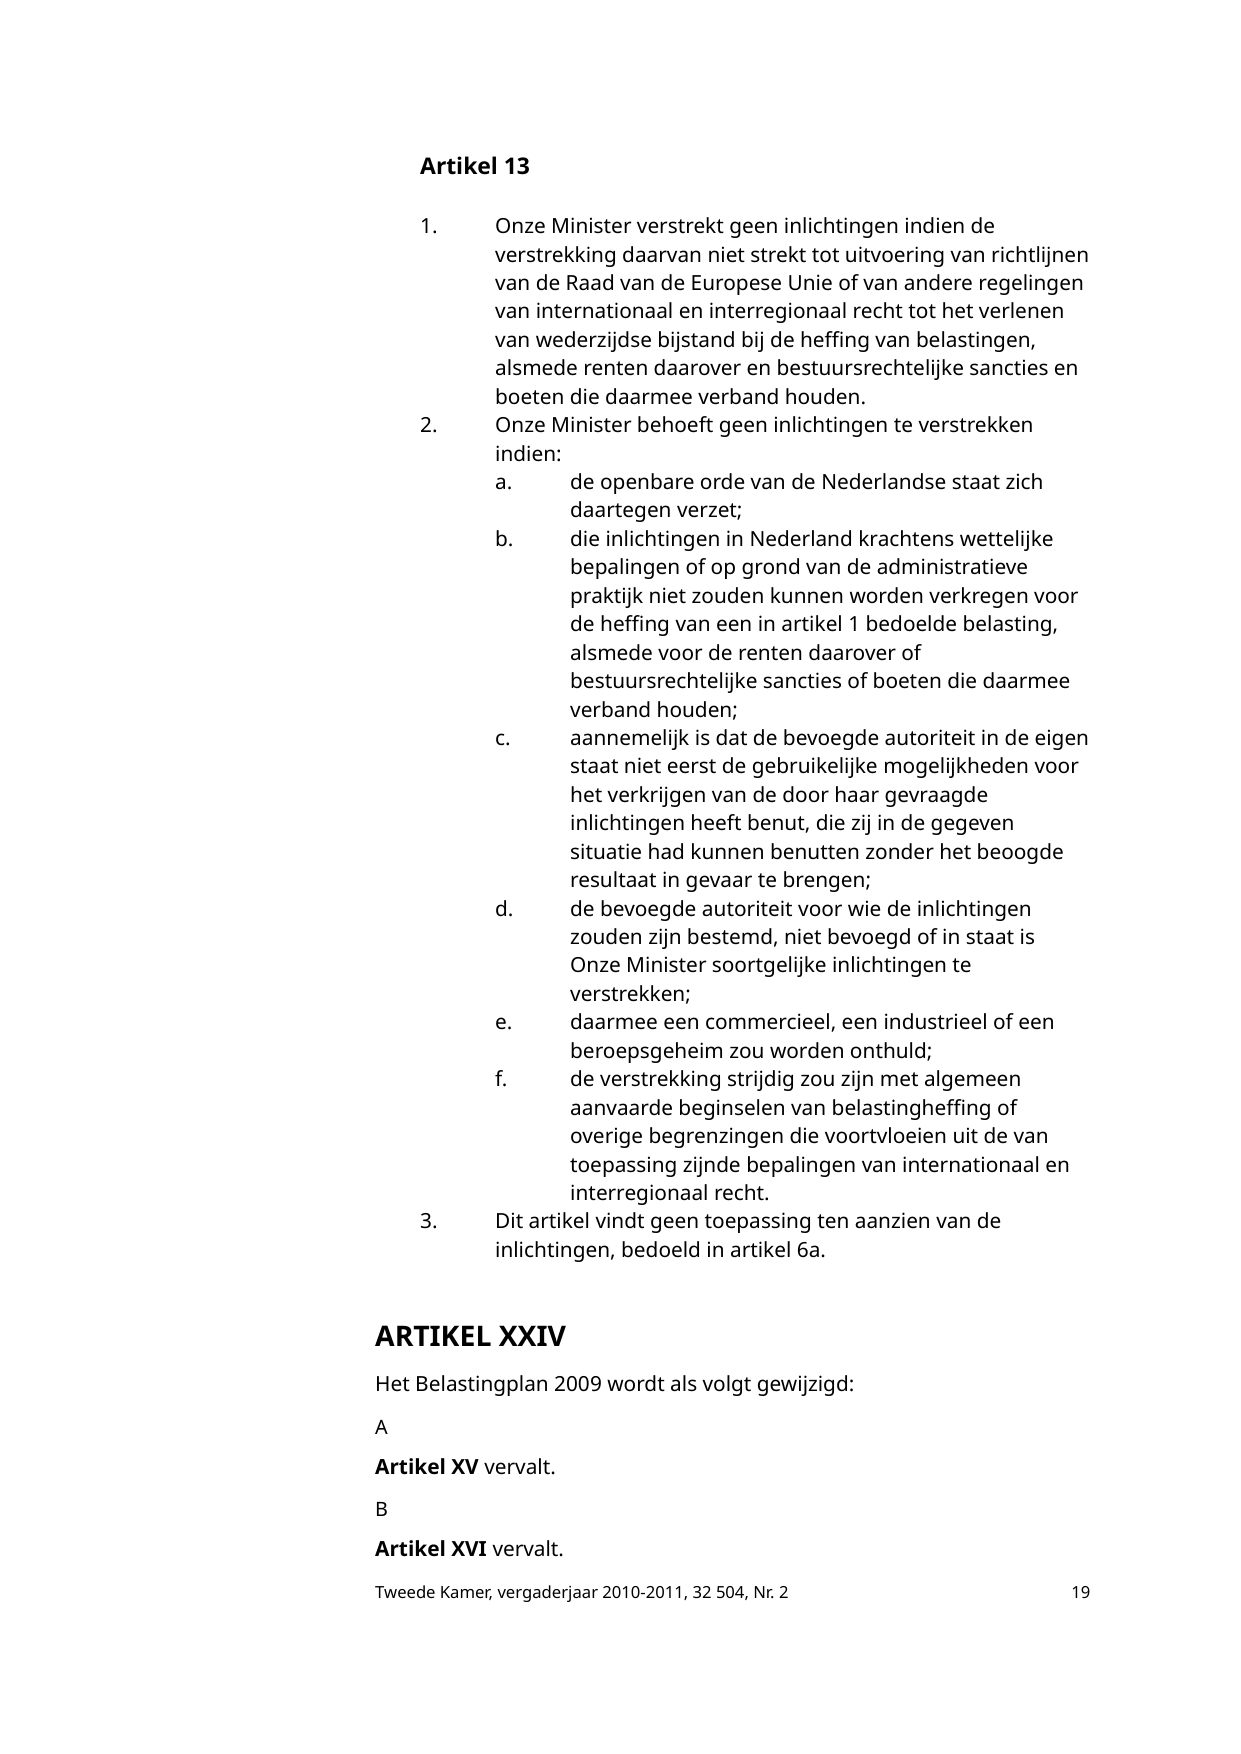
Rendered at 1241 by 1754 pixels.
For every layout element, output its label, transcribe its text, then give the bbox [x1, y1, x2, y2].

subtitle Artikel 13 [420, 150, 1090, 181]
list Dit artikel vindt geen toepassing ten aanzien van de inlichtingen, bedoeld in artikel 6a. [420, 1207, 1090, 1263]
text Artikel XV vervalt. [375, 1452, 1090, 1480]
subtitle ARTIKEL XXIV [375, 1316, 1090, 1354]
text Het Belastingplan 2009 wordt als volgt gewijzigd: [375, 1369, 1090, 1398]
list Onze Minister verstrekt geen inlichtingen indien de verstrekking daarvan niet strekt tot uitvoering van richtlijnen van de Raad van de Europese Unie of van andere regelingen van internationaal en interregionaal recht tot het verlenen van wederzijdse bijstand bij de heffing van belastingen, alsmede renten daarover en bestuursrechtelijke sancties en boeten die daarmee verband houden. [420, 211, 1090, 410]
text B [375, 1495, 1090, 1522]
list de verstrekking strijdig zou zijn met algemeen aanvaarde beginselen van belastingheffing of overige begrenzingen die voortvloeien uit de van toepassing zijnde bepalingen van internationaal en interregionaal recht. [495, 1064, 1090, 1207]
text Artikel XVI vervalt. [375, 1534, 1090, 1562]
list Onze Minister behoeft geen inlichtingen te verstrekken indien: [420, 410, 1090, 467]
list de openbare orde van de Nederlandse staat zich daartegen verzet; [495, 467, 1090, 524]
list daarmee een commercieel, een industrieel of een beroepsgeheim zou worden onthuld; [495, 1007, 1090, 1064]
list die inlichtingen in Nederland krachtens wettelijke bepalingen of op grond van de administratieve praktijk niet zouden kunnen worden verkregen voor de heffing van een in artikel 1 bedoelde belasting, alsmede voor de renten daarover of bestuursrechtelijke sancties of boeten die daarmee verband houden; [495, 524, 1090, 723]
list aannemelijk is dat de bevoegde autoriteit in de eigen staat niet eerst de gebruikelijke mogelijkheden voor het verkrijgen van de door haar gevraagde inlichtingen heeft benut, die zij in de gegeven situatie had kunnen benutten zonder het beoogde resultaat in gevaar te brengen; [495, 723, 1090, 894]
list de bevoegde autoriteit voor wie de inlichtingen zouden zijn bestemd, niet bevoegd of in staat is Onze Minister soortgelijke inlichtingen te verstrekken; [495, 894, 1090, 1007]
text A [375, 1413, 1090, 1440]
